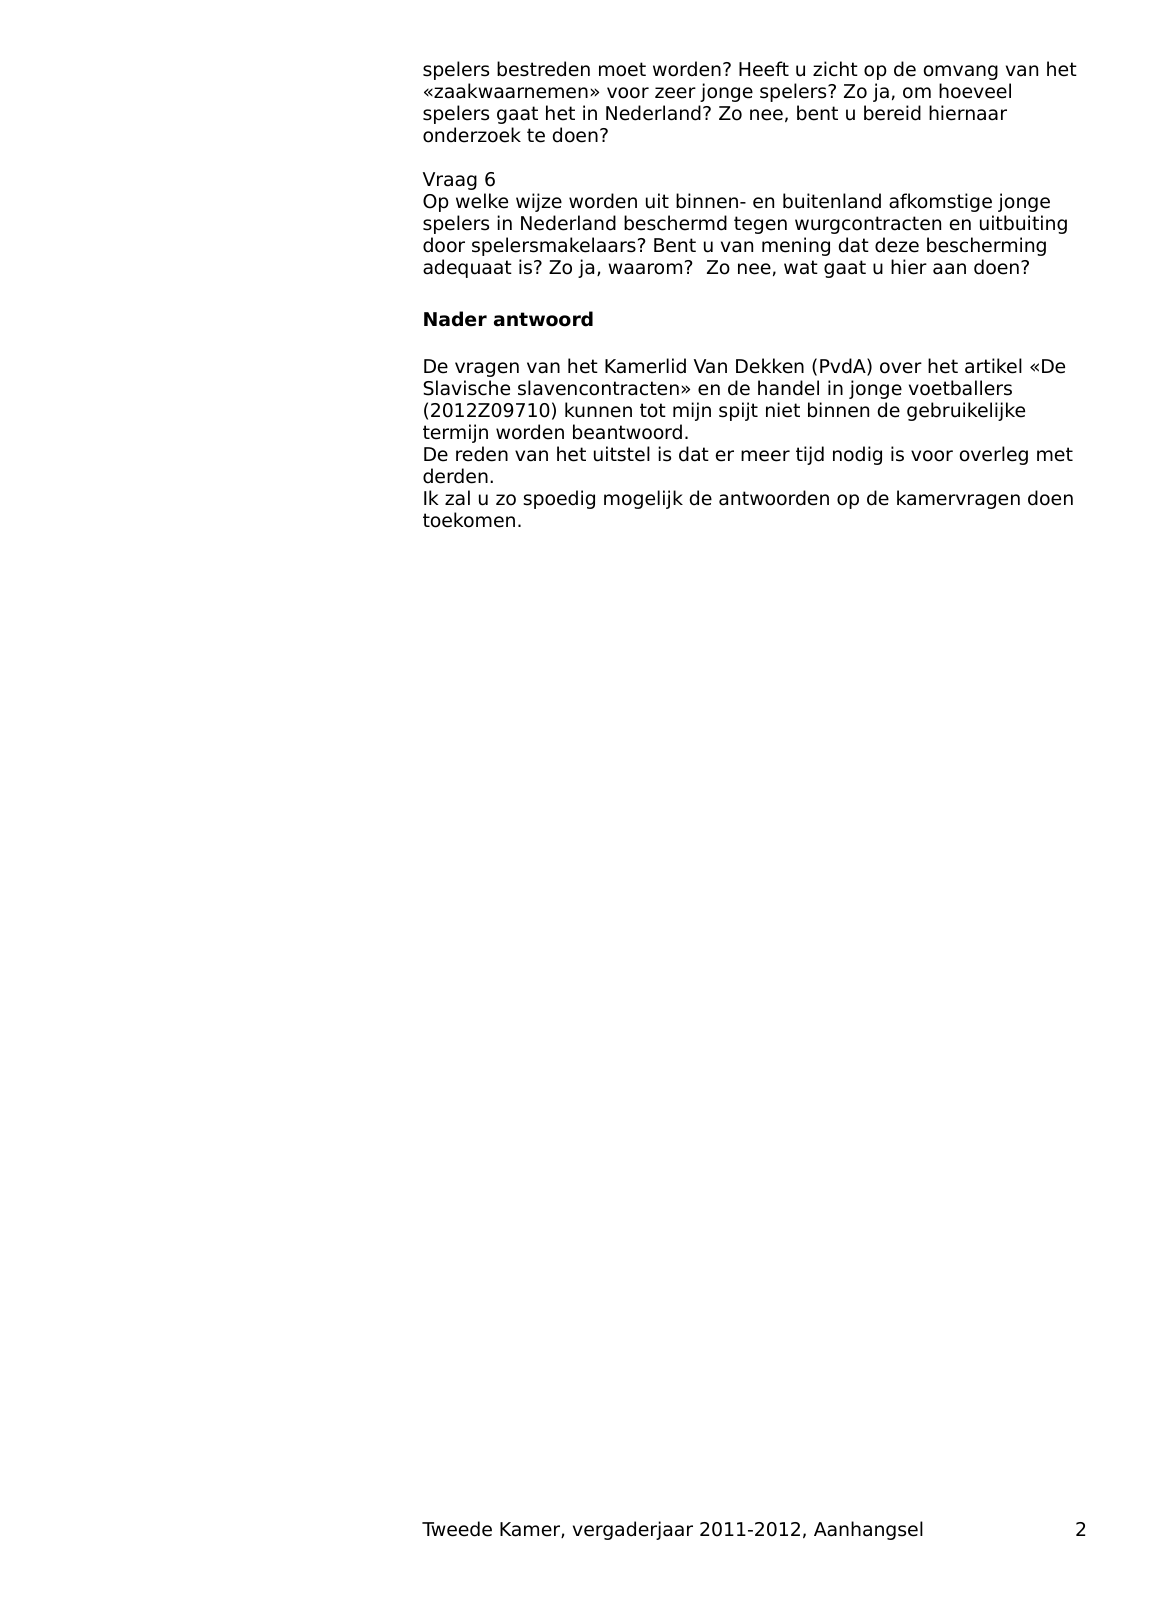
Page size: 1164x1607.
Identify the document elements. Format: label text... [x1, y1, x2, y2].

text Vraag 6 [422, 169, 1087, 191]
text Ik zal u zo spoedig mogelijk de antwoorden op de kamervragen doen toekomen. [422, 488, 1087, 532]
text De vragen van het Kamerlid Van Dekken (PvdA) over het artikel «De Slavische slavencontracten» en de handel in jonge voetballers (2012Z09710) kunnen tot mijn spijt niet binnen de gebruikelijke termijn worden beantwoord. [422, 356, 1087, 444]
text De reden van het uitstel is dat er meer tijd nodig is voor overleg met derden. [422, 444, 1087, 488]
text Op welke wijze worden uit binnen- en buitenland afkomstige jonge spelers in Nederland beschermd tegen wurgcontracten en uitbuiting door spelersmakelaars? Bent u van mening dat deze bescherming adequaat is? Zo ja, waarom? Zo nee, wat gaat u hier aan doen? [422, 191, 1087, 279]
text spelers bestreden moet worden? Heeft u zicht op de omvang van het «zaakwaarnemen» voor zeer jonge spelers? Zo ja, om hoeveel spelers gaat het in Nederland? Zo nee, bent u bereid hiernaar onderzoek te doen? [422, 59, 1087, 147]
subtitle Nader antwoord [422, 309, 1087, 331]
